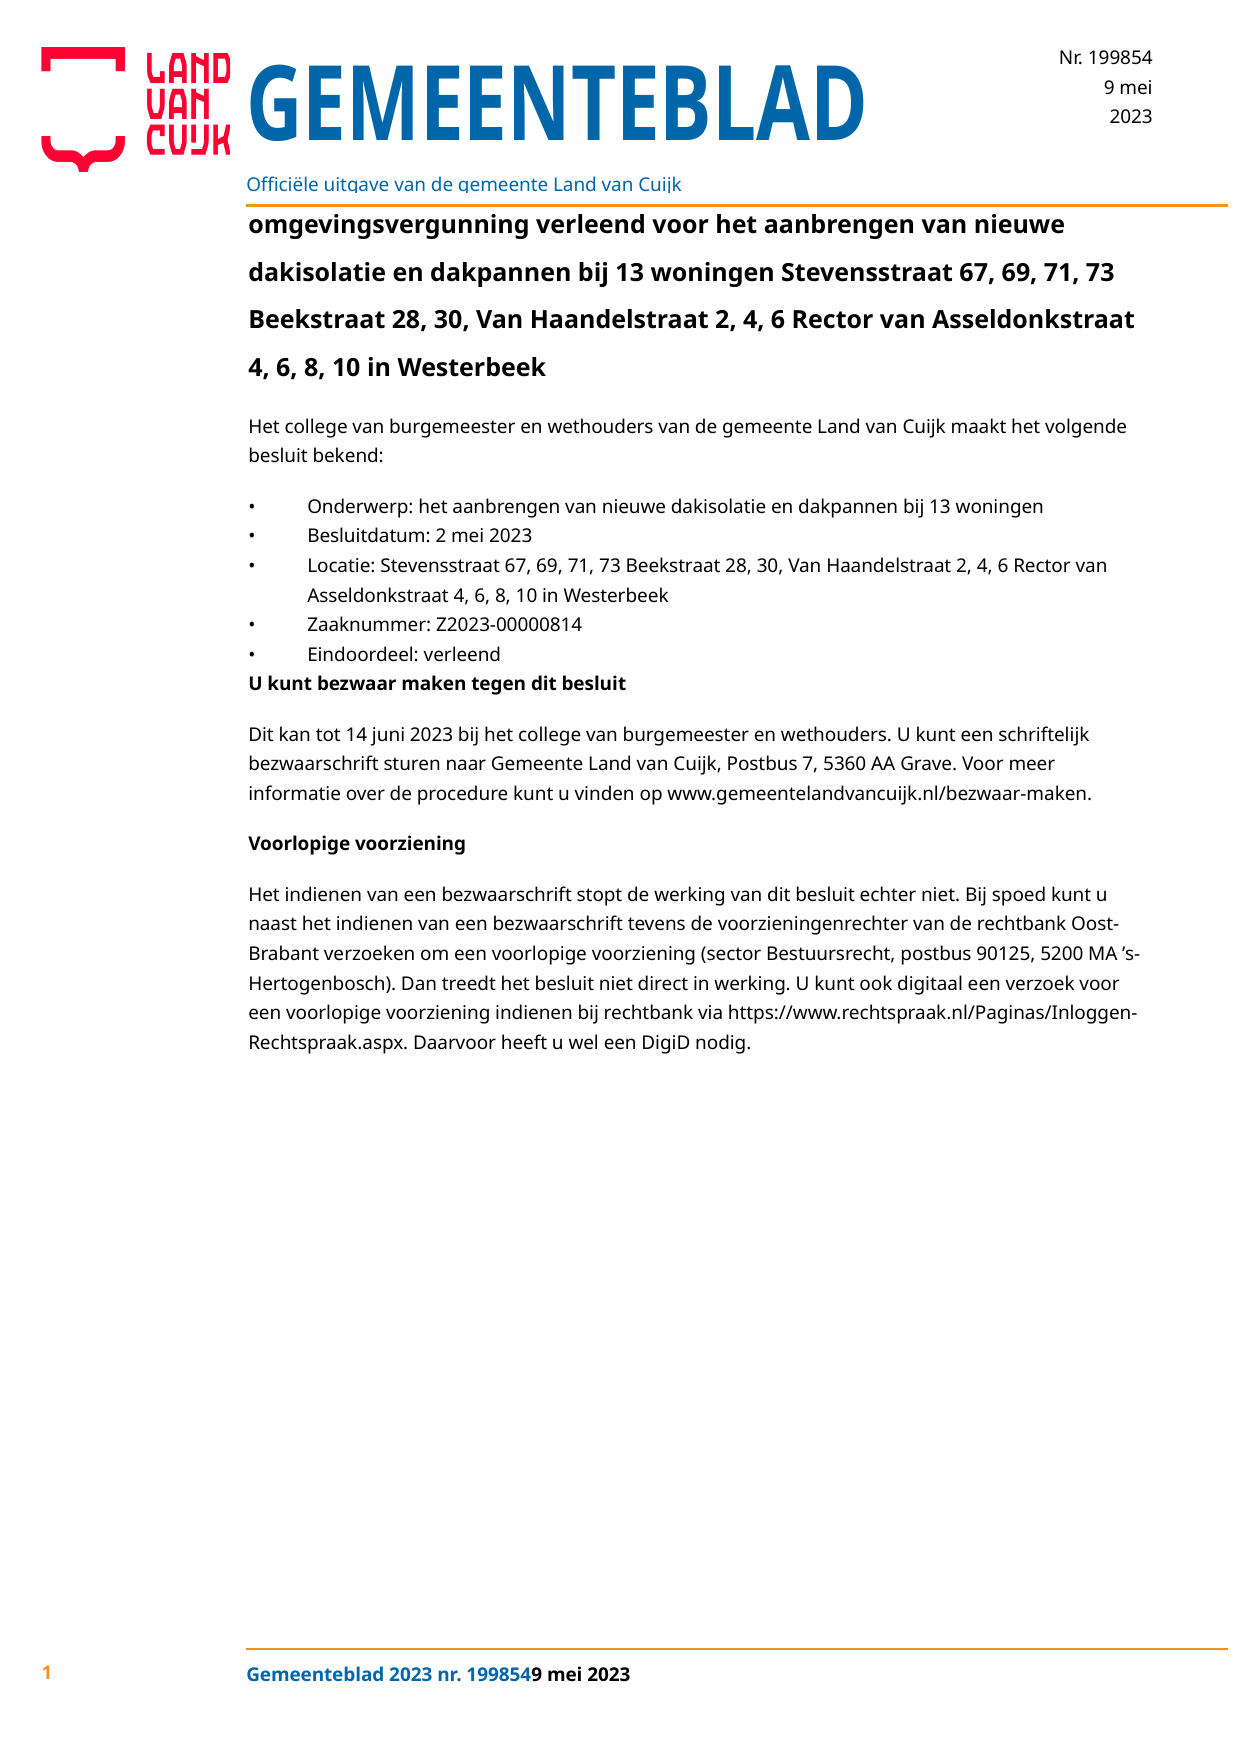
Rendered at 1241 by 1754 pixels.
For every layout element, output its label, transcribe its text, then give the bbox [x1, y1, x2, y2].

text Voorlopige voorziening [248, 831, 1152, 856]
text Het college van burgemeester en wethouders van de gemeente Land van Cuijk maakt het volgende besluit bekend: [248, 413, 1152, 468]
picture [41, 47, 231, 172]
list Onderwerp: het aanbrengen van nieuwe dakisolatie en dakpannen bij 13 woningen [248, 493, 1152, 519]
text omgevingsvergunning verleend voor het aanbrengen van nieuwe dakisolatie en dakpannen bij 13 woningen Stevensstraat 67, 69, 71, 73 Beekstraat 28, 30, Van Haandelstraat 2, 4, 6 Rector van Asseldonkstraat 4, 6, 8, 10 in Westerbeek [248, 207, 1152, 384]
list Eindoordeel: verleend [248, 641, 1152, 667]
list Zaaknummer: Z2023-00000814 [248, 611, 1152, 637]
text U kunt bezwaar maken tegen dit besluit [248, 671, 1152, 696]
list Besluitdatum: 2 mei 2023 [248, 523, 1152, 548]
list Locatie: Stevensstraat 67, 69, 71, 73 Beekstraat 28, 30, Van Haandelstraat 2, 4, 6 Rector van Asseldonkstraat 4, 6, 8, 10 in Westerbeek [248, 552, 1152, 608]
text Dit kan tot 14 juni 2023 bij het college van burgemeester en wethouders. U kunt een schriftelijk bezwaarschrift sturen naar Gemeente Land van Cuijk, Postbus 7, 5360 AA Grave. Voor meer informatie over de procedure kunt u vinden op www.gemeentelandvancuijk.nl/bezwaar-maken. [248, 721, 1152, 806]
text Het indienen van een bezwaarschrift stopt de werking van dit besluit echter niet. Bij spoed kunt u naast het indienen van een bezwaarschrift tevens de voorzieningenrechter van de rechtbank Oost-Brabant verzoeken om een voorlopige voorziening (sector Bestuursrecht, postbus 90125, 5200 MA ’s-Hertogenbosch). Dan treedt het besluit niet direct in werking. U kunt ook digitaal een verzoek voor een voorlopige voorziening indienen bij rechtbank via https://www.rechtspraak.nl/Paginas/Inloggen-Rechtspraak.aspx. Daarvoor heeft u wel een DigiD nodig. [248, 881, 1152, 1055]
